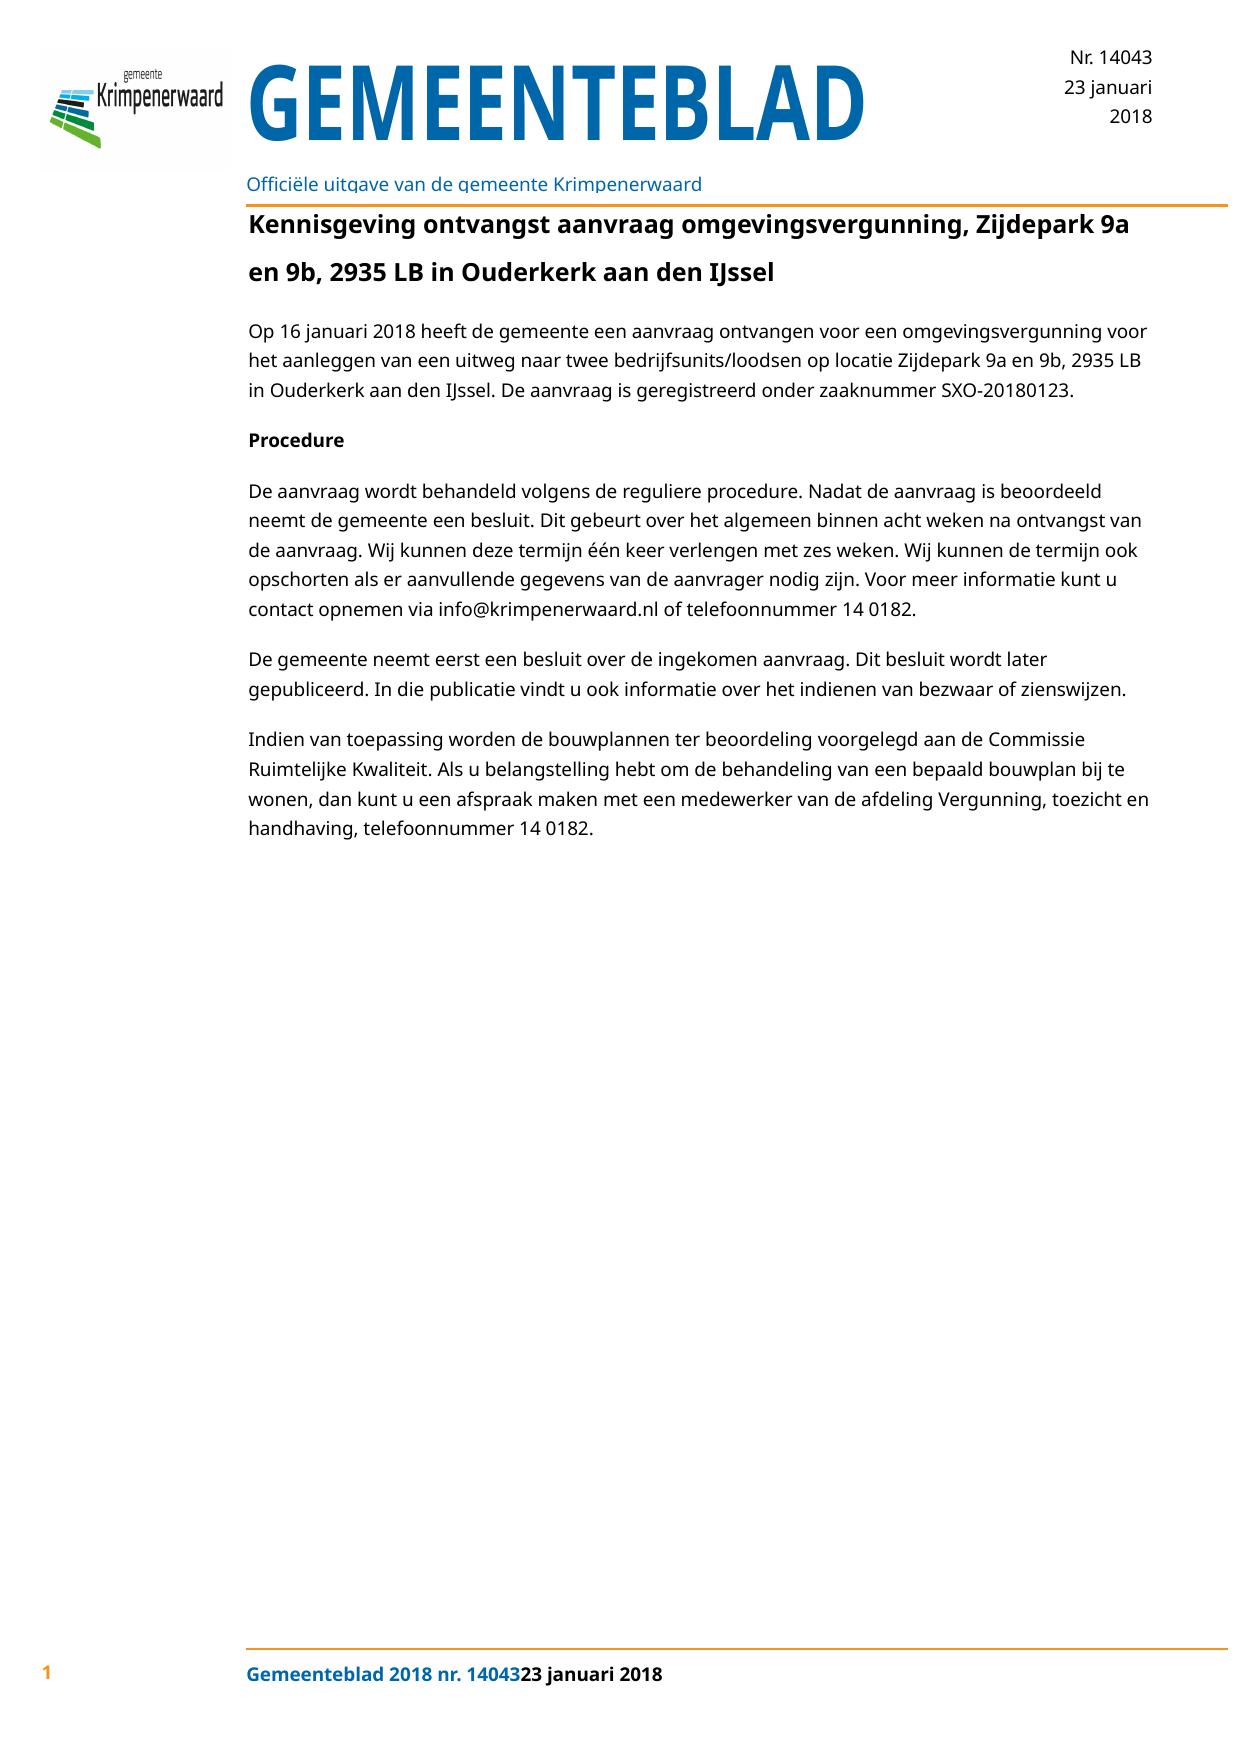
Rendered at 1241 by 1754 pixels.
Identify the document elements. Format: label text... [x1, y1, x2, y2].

text Op 16 januari 2018 heeft de gemeente een aanvraag ontvangen voor een omgevingsvergunning voor het aanleggen van een uitweg naar twee bedrijfsunits/loodsen op locatie Zijdepark 9a en 9b, 2935 LB in Ouderkerk aan den IJssel. De aanvraag is geregistreerd onder zaaknummer SXO-20180123. [248, 318, 1152, 403]
text Kennisgeving ontvangst aanvraag omgevingsvergunning, Zijdepark 9a en 9b, 2935 LB in Ouderkerk aan den IJssel [248, 207, 1152, 288]
text De gemeente neemt eerst een besluit over de ingekomen aanvraag. Dit besluit wordt later gepubliceerd. In die publicatie vindt u ook informatie over het indienen van bezwaar of zienswijzen. [248, 647, 1152, 702]
picture [41, 47, 231, 172]
text Procedure [248, 427, 1152, 453]
text Indien van toepassing worden de bouwplannen ter beoordeling voorgelegd aan de Commissie Ruimtelijke Kwaliteit. Als u belangstelling hebt om de behandeling van een bepaald bouwplan bij te wonen, dan kunt u een afspraak maken met een medewerker van de afdeling Vergunning, toezicht en handhaving, telefoonnummer 14 0182. [248, 727, 1152, 841]
text De aanvraag wordt behandeld volgens de reguliere procedure. Nadat de aanvraag is beoordeeld neemt de gemeente een besluit. Dit gebeurt over het algemeen binnen acht weken na ontvangst van de aanvraag. Wij kunnen deze termijn één keer verlengen met zes weken. Wij kunnen de termijn ook opschorten als er aanvullende gegevens van de aanvrager nodig zijn. Voor meer informatie kunt u contact opnemen via info@krimpenerwaard.nl of telefoonnummer 14 0182. [248, 478, 1152, 622]
